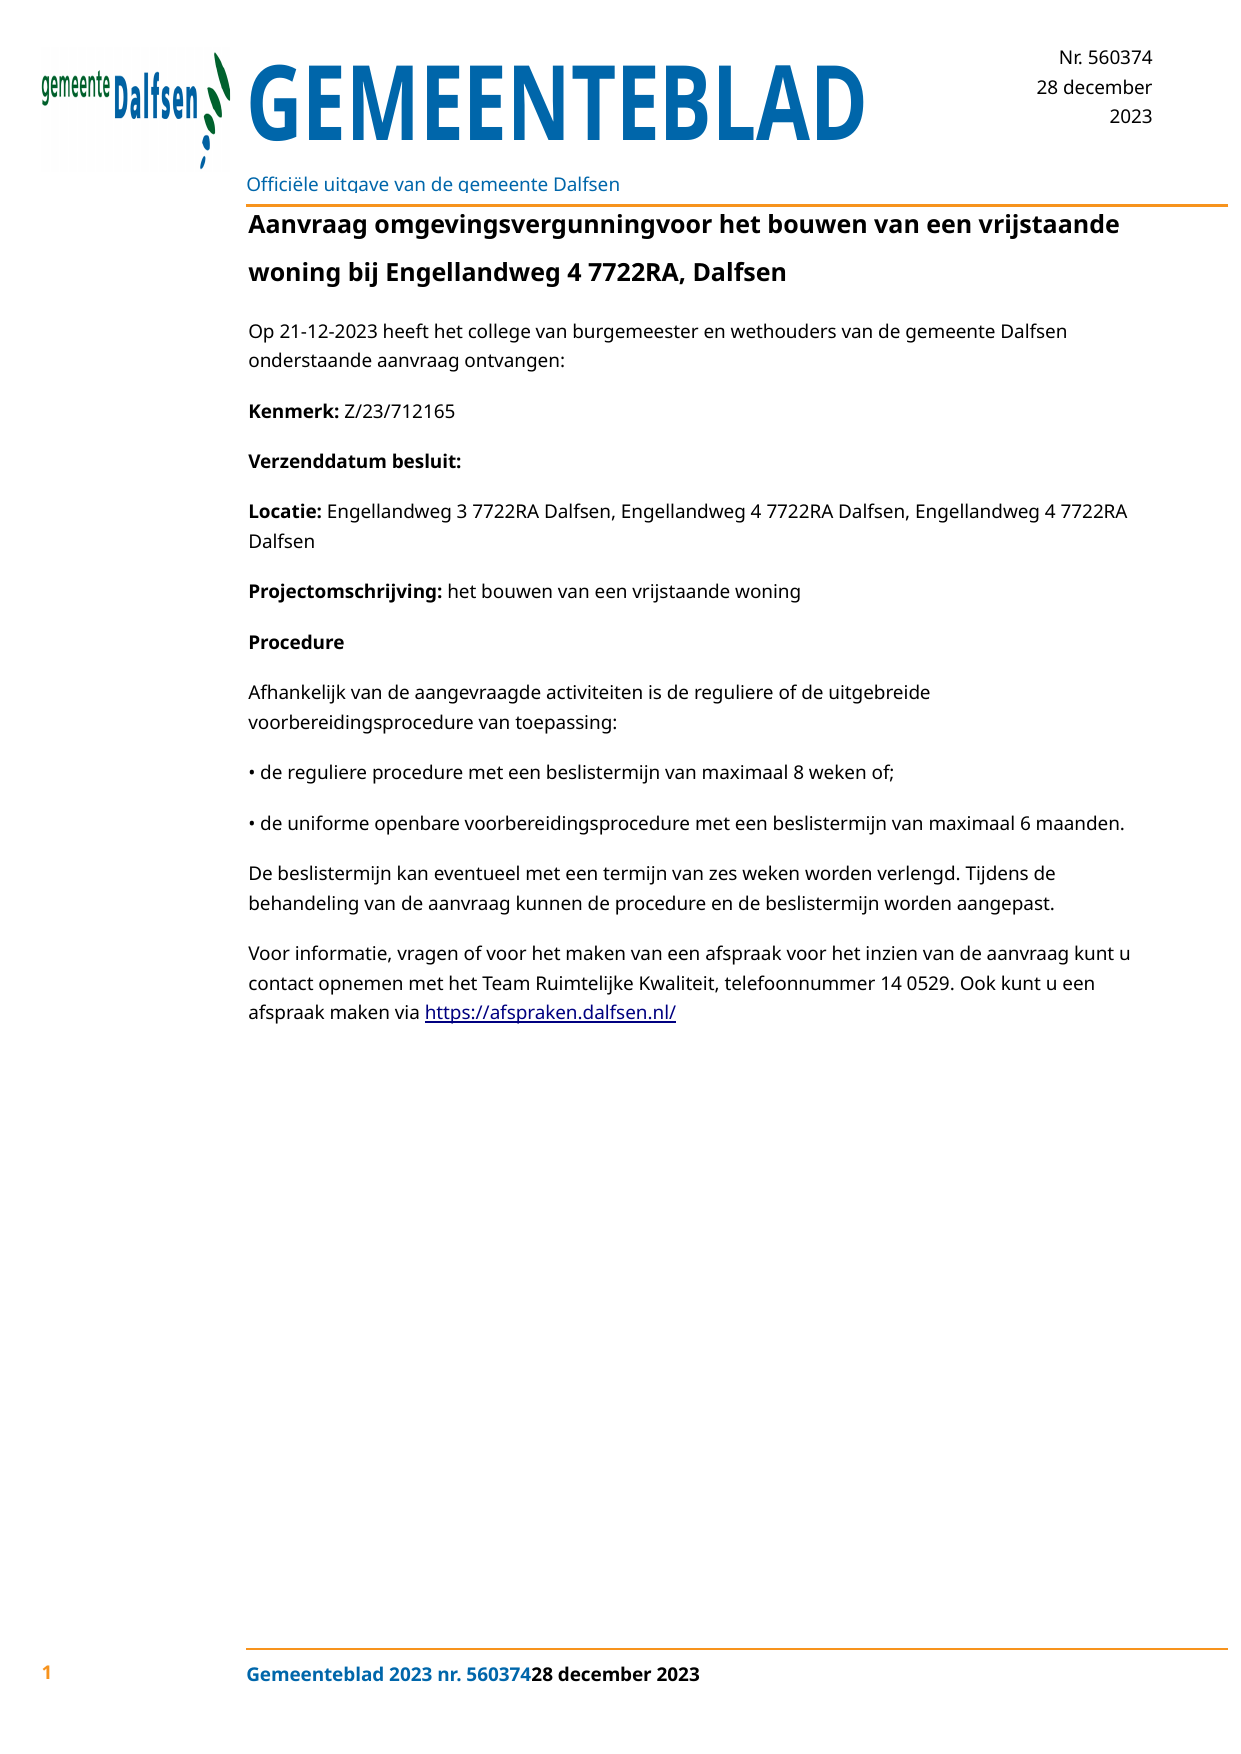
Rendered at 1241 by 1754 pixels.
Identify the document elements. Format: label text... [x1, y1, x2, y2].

text Afhankelijk van de aangevraagde activiteiten is de reguliere of de uitgebreide voorbereidingsprocedure van toepassing: [248, 679, 1152, 735]
text • de uniforme openbare voorbereidingsprocedure met een beslistermijn van maximaal 6 maanden. [248, 810, 1152, 836]
text De beslistermijn kan eventueel met een termijn van zes weken worden verlengd. Tijdens de behandeling van de aanvraag kunnen de procedure en de beslistermijn worden aangepast. [248, 860, 1152, 916]
text Voor informatie, vragen of voor het maken van een afspraak voor het inzien van de aanvraag kunt u contact opnemen met het Team Ruimtelijke Kwaliteit, telefoonnummer 14 0529. Ook kunt u een afspraak maken via https://afspraken.dalfsen.nl/ [248, 940, 1152, 1025]
text Procedure [248, 629, 1152, 655]
text Projectomschrijving: het bouwen van een vrijstaande woning [248, 579, 1152, 604]
text Locatie: Engellandweg 3 7722RA Dalfsen, Engellandweg 4 7722RA Dalfsen, Engellandweg 4 7722RA Dalfsen [248, 499, 1152, 554]
text • de reguliere procedure met een beslistermijn van maximaal 8 weken of; [248, 759, 1152, 785]
text Kenmerk: Z/23/712165 [248, 398, 1152, 424]
text Op 21-12-2023 heeft het college van burgemeester en wethouders van de gemeente Dalfsen onderstaande aanvraag ontvangen: [248, 318, 1152, 373]
text Aanvraag omgevingsvergunningvoor het bouwen van een vrijstaande woning bij Engellandweg 4 7722RA, Dalfsen [248, 207, 1152, 288]
picture [41, 47, 231, 172]
text Verzenddatum besluit: [248, 448, 1152, 474]
